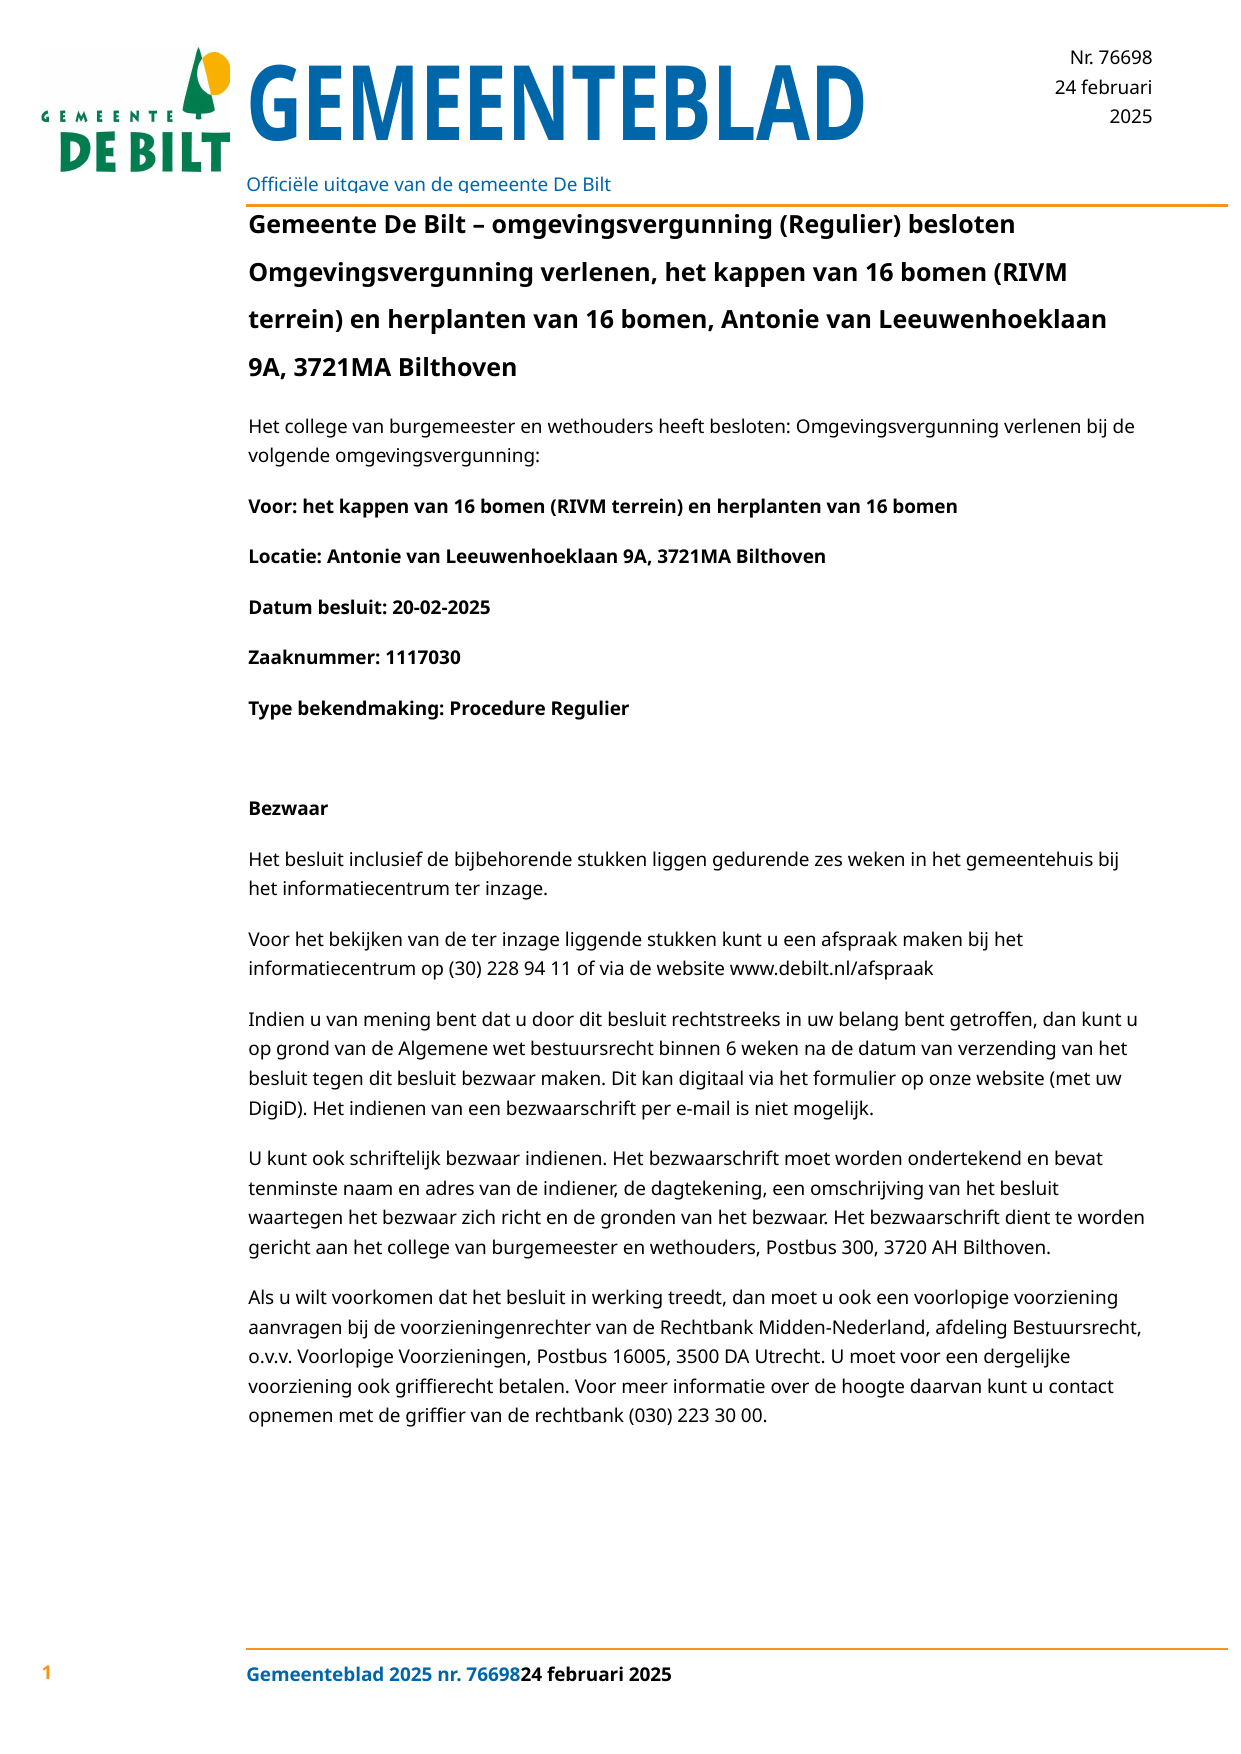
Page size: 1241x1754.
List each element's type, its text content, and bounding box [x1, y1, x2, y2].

text Het college van burgemeester en wethouders heeft besloten: Omgevingsvergunning verlenen bij de volgende omgevingsvergunning: [248, 413, 1152, 468]
text U kunt ook schriftelijk bezwaar indienen. Het bezwaarschrift moet worden ondertekend en bevat tenminste naam en adres van de indiener, de dagtekening, een omschrijving van het besluit waartegen het bezwaar zich richt en de gronden van het bezwaar. Het bezwaarschrift dient te worden gericht aan het college van burgemeester en wethouders, Postbus 300, 3720 AH Bilthoven. [248, 1145, 1152, 1260]
text Voor het bekijken van de ter inzage liggende stukken kunt u een afspraak maken bij het informatiecentrum op (30) 228 94 11 of via de website www.debilt.nl/afspraak [248, 926, 1152, 981]
text Datum besluit: 20-02-2025 [248, 594, 1152, 620]
text Als u wilt voorkomen dat het besluit in werking treedt, dan moet u ook een voorlopige voorziening aanvragen bij de voorzieningenrechter van de Rechtbank Midden-Nederland, afdeling Bestuursrecht, o.v.v. Voorlopige Voorzieningen, Postbus 16005, 3500 DA Utrecht. U moet voor een dergelijke voorziening ook griffierecht betalen. Voor meer informatie over de hoogte daarvan kunt u contact opnemen met de griffier van de rechtbank (030) 223 30 00. [248, 1284, 1152, 1428]
text Voor: het kappen van 16 bomen (RIVM terrein) en herplanten van 16 bomen [248, 493, 1152, 519]
picture [41, 47, 231, 172]
text Zaaknummer: 1117030 [248, 644, 1152, 670]
text Bezwaar [248, 796, 1152, 821]
text Type bekendmaking: Procedure Regulier [248, 695, 1152, 721]
text Gemeente De Bilt – omgevingsvergunning (Regulier) besloten Omgevingsvergunning verlenen, het kappen van 16 bomen (RIVM terrein) en herplanten van 16 bomen, Antonie van Leeuwenhoeklaan 9A, 3721MA Bilthoven [248, 207, 1152, 384]
text Indien u van mening bent dat u door dit besluit rechtstreeks in uw belang bent getroffen, dan kunt u op grond van de Algemene wet bestuursrecht binnen 6 weken na de datum van verzending van het besluit tegen dit besluit bezwaar maken. Dit kan digitaal via het formulier op onze website (met uw DigiD). Het indienen van een bezwaarschrift per e-mail is niet mogelijk. [248, 1006, 1152, 1121]
text Locatie: Antonie van Leeuwenhoeklaan 9A, 3721MA Bilthoven [248, 543, 1152, 569]
text Het besluit inclusief de bijbehorende stukken liggen gedurende zes weken in het gemeentehuis bij het informatiecentrum ter inzage. [248, 846, 1152, 901]
